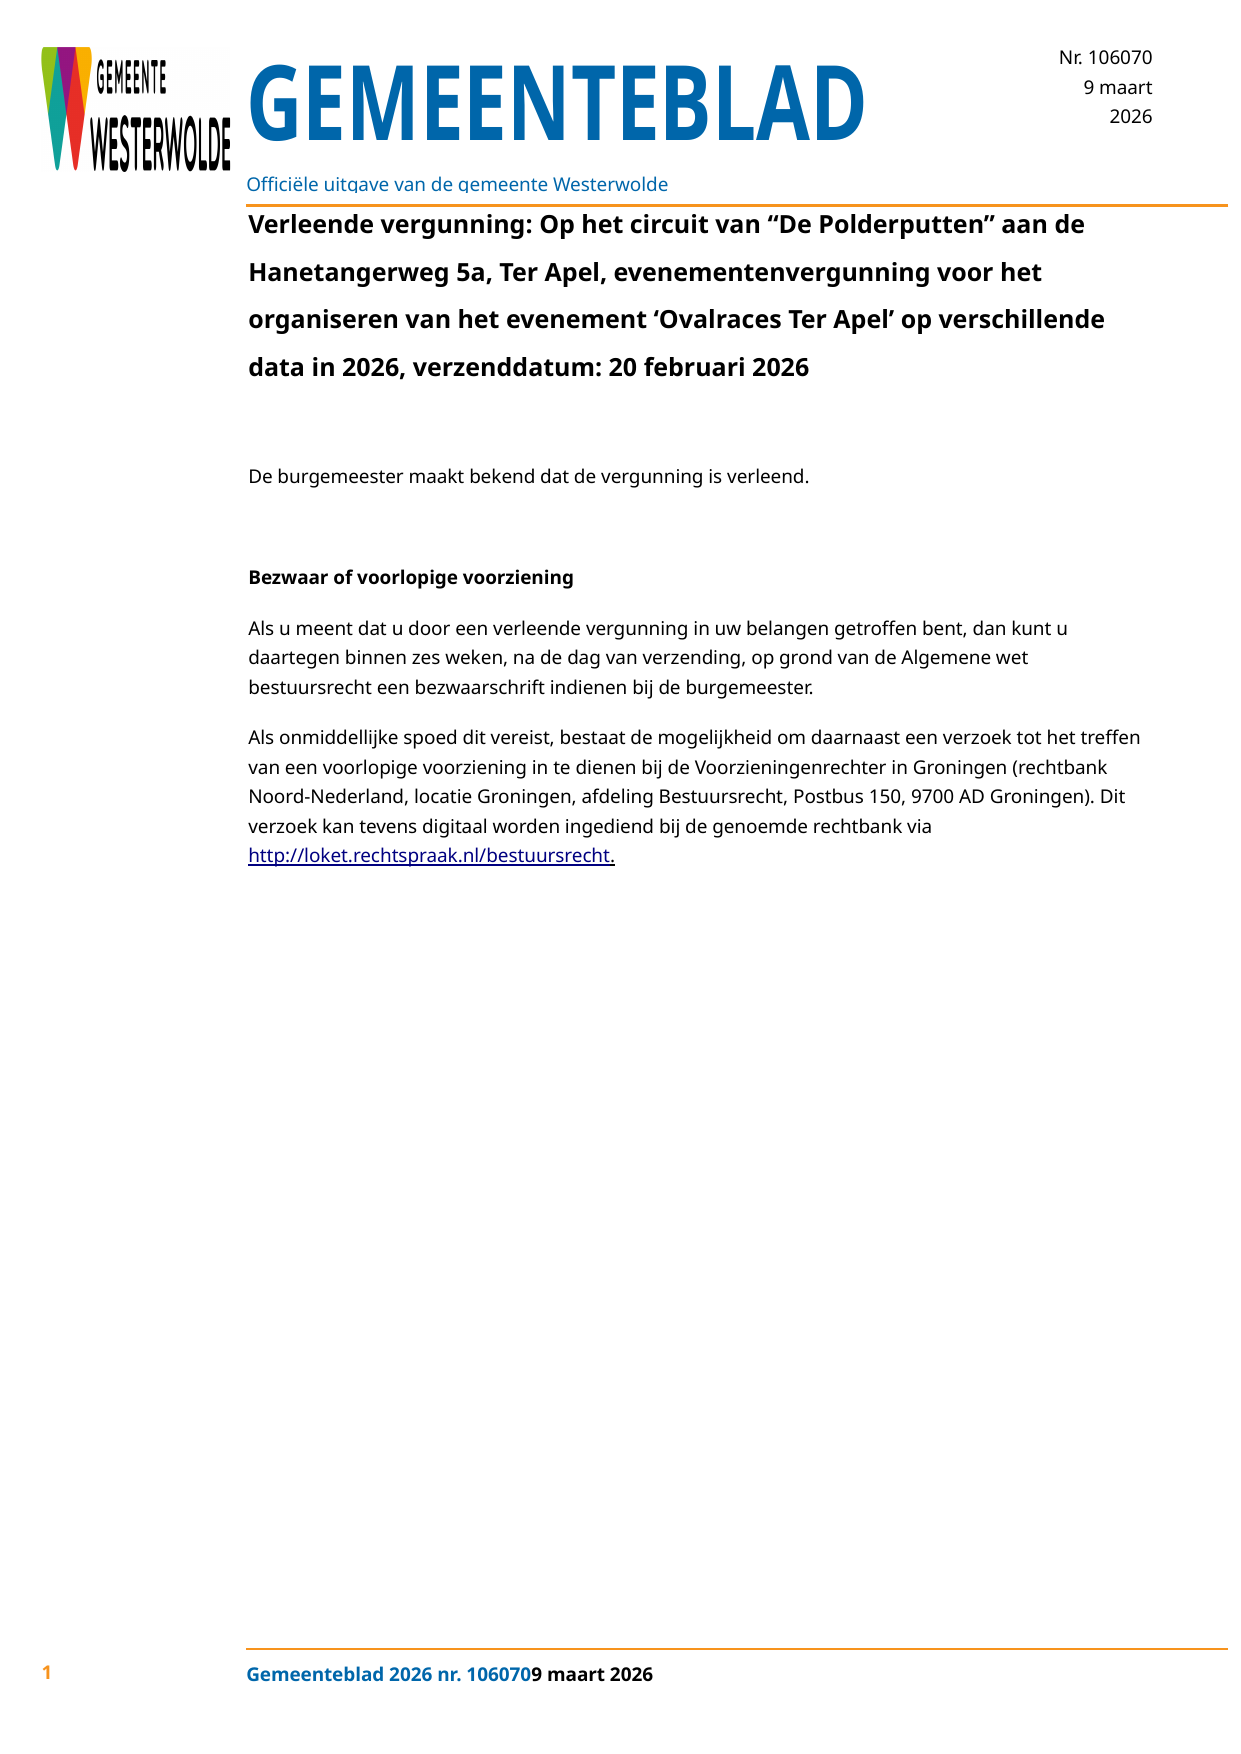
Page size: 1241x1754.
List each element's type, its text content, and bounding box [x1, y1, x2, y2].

text De burgemeester maakt bekend dat de vergunning is verleend. [248, 463, 1152, 489]
text Als u meent dat u door een verleende vergunning in uw belangen getroffen bent, dan kunt u daartegen binnen zes weken, na de dag van verzending, op grond van de Algemene wet bestuursrecht een bezwaarschrift indienen bij de burgemeester. [248, 615, 1152, 700]
picture [41, 47, 231, 172]
text Verleende vergunning: Op het circuit van “De Polderputten” aan de Hanetangerweg 5a, Ter Apel, evenementenvergunning voor het organiseren van het evenement ‘Ovalraces Ter Apel’ op verschillende data in 2026, verzenddatum: 20 februari 2026 [248, 207, 1152, 384]
text Bezwaar of voorlopige voorziening [248, 564, 1152, 590]
text Als onmiddellijke spoed dit vereist, bestaat de mogelijkheid om daarnaast een verzoek tot het treffen van een voorlopige voorziening in te dienen bij de Voorzieningenrechter in Groningen (rechtbank Noord-Nederland, locatie Groningen, afdeling Bestuursrecht, Postbus 150, 9700 AD Groningen). Dit verzoek kan tevens digitaal worden ingediend bij de genoemde rechtbank via http://loket.rechtspraak.nl/bestuursrecht. [248, 724, 1152, 868]
